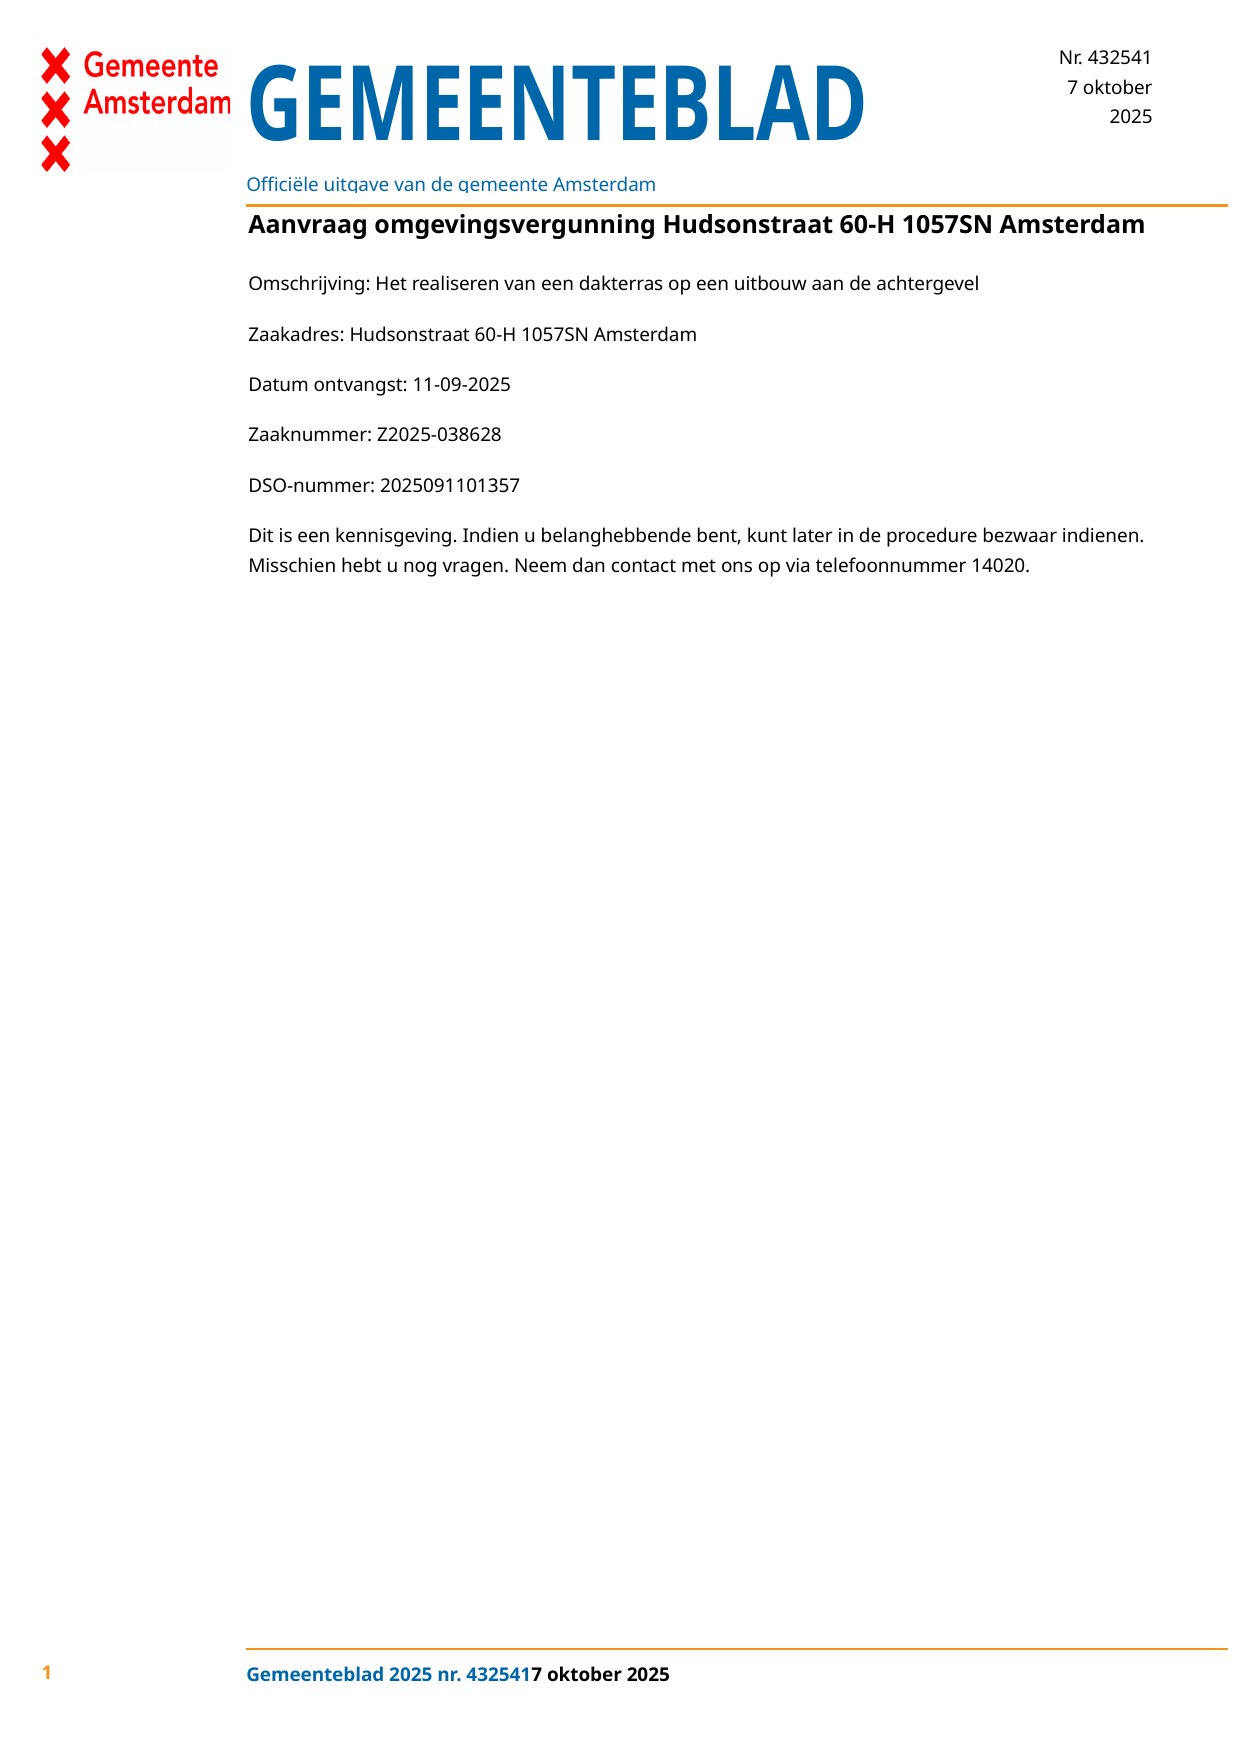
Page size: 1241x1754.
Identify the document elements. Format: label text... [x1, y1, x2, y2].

text Dit is een kennisgeving. Indien u belanghebbende bent, kunt later in de procedure bezwaar indienen. Misschien hebt u nog vragen. Neem dan contact met ons op via telefoonnummer 14020. [248, 522, 1152, 578]
text DSO-nummer: 2025091101357 [248, 472, 1152, 498]
picture [41, 47, 231, 172]
text Omschrijving: Het realiseren van een dakterras op een uitbouw aan de achtergevel [248, 270, 1152, 296]
text Zaaknummer: Z2025-038628 [248, 422, 1152, 447]
text Zaakadres: Hudsonstraat 60-H 1057SN Amsterdam [248, 321, 1152, 346]
text Aanvraag omgevingsvergunning Hudsonstraat 60-H 1057SN Amsterdam [248, 207, 1152, 241]
text Datum ontvangst: 11-09-2025 [248, 371, 1152, 397]
